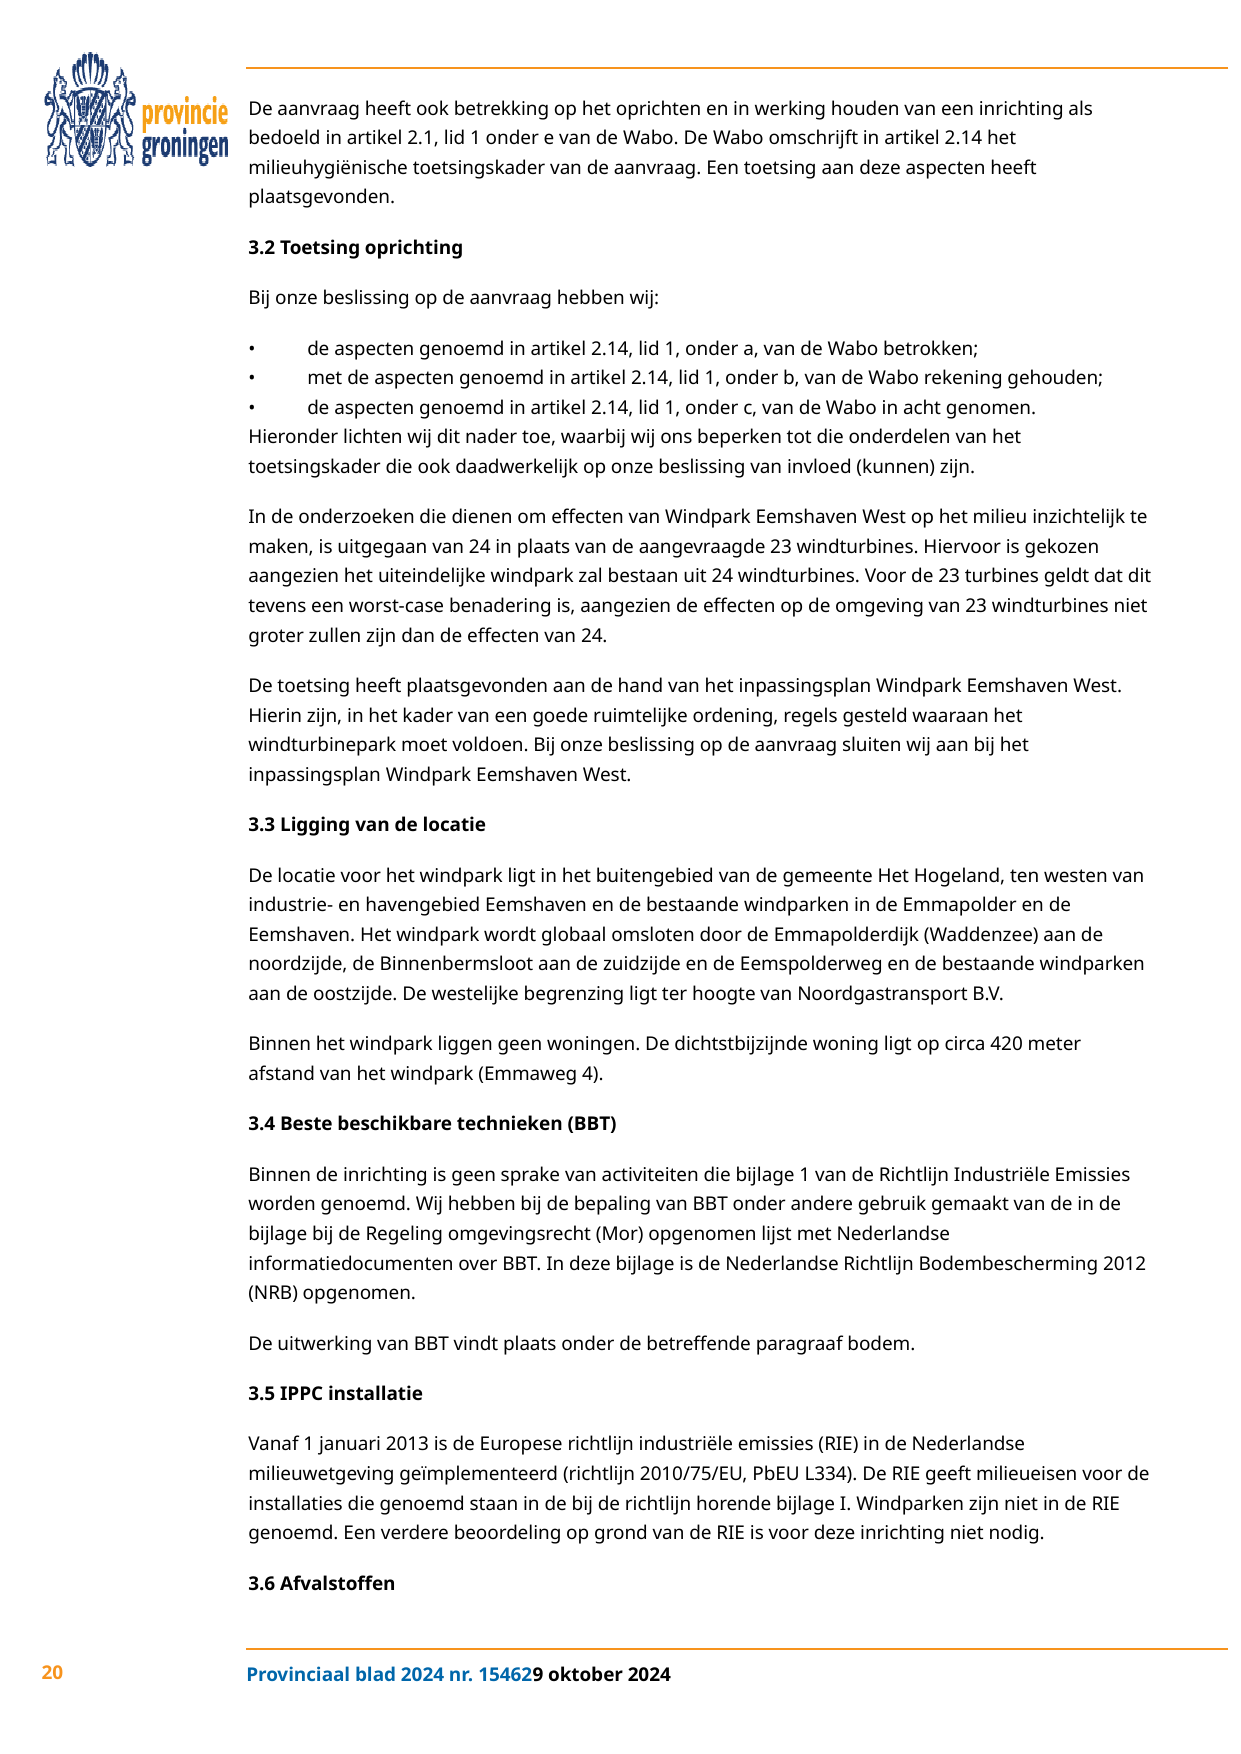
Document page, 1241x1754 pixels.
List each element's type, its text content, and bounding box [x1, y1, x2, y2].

text 3.3 Ligging van de locatie [248, 811, 1152, 837]
list de aspecten genoemd in artikel 2.14, lid 1, onder c, van de Wabo in acht genomen. [248, 394, 1152, 420]
picture [41, 47, 231, 172]
text In de onderzoeken die dienen om effecten van Windpark Eemshaven West op het milieu inzichtelijk te maken, is uitgegaan van 24 in plaats van de aangevraagde 23 windturbines. Hiervoor is gekozen aangezien het uiteindelijke windpark zal bestaan uit 24 windturbines. Voor de 23 turbines geldt dat dit tevens een worst-case benadering is, aangezien de effecten op de omgeving van 23 windturbines niet groter zullen zijn dan de effecten van 24. [248, 503, 1152, 648]
text Vanaf 1 januari 2013 is de Europese richtlijn industriële emissies (RIE) in de Nederlandse milieuwetgeving geïmplementeerd (richtlijn 2010/75/EU, PbEU L334). De RIE geeft milieueisen voor de installaties die genoemd staan in de bij de richtlijn horende bijlage I. Windparken zijn niet in de RIE genoemd. Een verdere beoordeling op grond van de RIE is voor deze inrichting niet nodig. [248, 1431, 1152, 1545]
text 3.6 Afvalstoffen [248, 1570, 1152, 1596]
text Hieronder lichten wij dit nader toe, waarbij wij ons beperken tot die onderdelen van het toetsingskader die ook daadwerkelijk op onze beslissing van invloed (kunnen) zijn. [248, 423, 1152, 479]
text Binnen de inrichting is geen sprake van activiteiten die bijlage 1 van de Richtlijn Industriële Emissies worden genoemd. Wij hebben bij de bepaling van BBT onder andere gebruik gemaakt van de in de bijlage bij de Regeling omgevingsrecht (Mor) opgenomen lijst met Nederlandse informatiedocumenten over BBT. In deze bijlage is de Nederlandse Richtlijn Bodembescherming 2012 (NRB) opgenomen. [248, 1161, 1152, 1305]
text 3.2 Toetsing oprichting [248, 234, 1152, 260]
text De uitwerking van BBT vindt plaats onder de betreffende paragraaf bodem. [248, 1330, 1152, 1356]
text De toetsing heeft plaatsgevonden aan de hand van het inpassingsplan Windpark Eemshaven West. Hierin zijn, in het kader van een goede ruimtelijke ordening, regels gesteld waaraan het windturbinepark moet voldoen. Bij onze beslissing op de aanvraag sluiten wij aan bij het inpassingsplan Windpark Eemshaven West. [248, 672, 1152, 787]
text Binnen het windpark liggen geen woningen. De dichtstbijzijnde woning ligt op circa 420 meter afstand van het windpark (Emmaweg 4). [248, 1031, 1152, 1086]
text Bij onze beslissing op de aanvraag hebben wij: [248, 284, 1152, 310]
text De locatie voor het windpark ligt in het buitengebied van de gemeente Het Hogeland, ten westen van industrie- en havengebied Eemshaven en de bestaande windparken in de Emmapolder en de Eemshaven. Het windpark wordt globaal omsloten door de Emmapolderdijk (Waddenzee) aan de noordzijde, de Binnenbermsloot aan de zuidzijde en de Eemspolderweg en de bestaande windparken aan de oostzijde. De westelijke begrenzing ligt ter hoogte van Noordgastransport B.V. [248, 862, 1152, 1006]
text 3.4 Beste beschikbare technieken (BBT) [248, 1111, 1152, 1136]
text De aanvraag heeft ook betrekking op het oprichten en in werking houden van een inrichting als bedoeld in artikel 2.1, lid 1 onder e van de Wabo. De Wabo omschrijft in artikel 2.14 het milieuhygiënische toetsingskader van de aanvraag. Een toetsing aan deze aspecten heeft plaatsgevonden. [248, 95, 1152, 209]
list de aspecten genoemd in artikel 2.14, lid 1, onder a, van de Wabo betrokken; [248, 335, 1152, 361]
list met de aspecten genoemd in artikel 2.14, lid 1, onder b, van de Wabo rekening gehouden; [248, 364, 1152, 390]
text 3.5 IPPC installatie [248, 1380, 1152, 1406]
